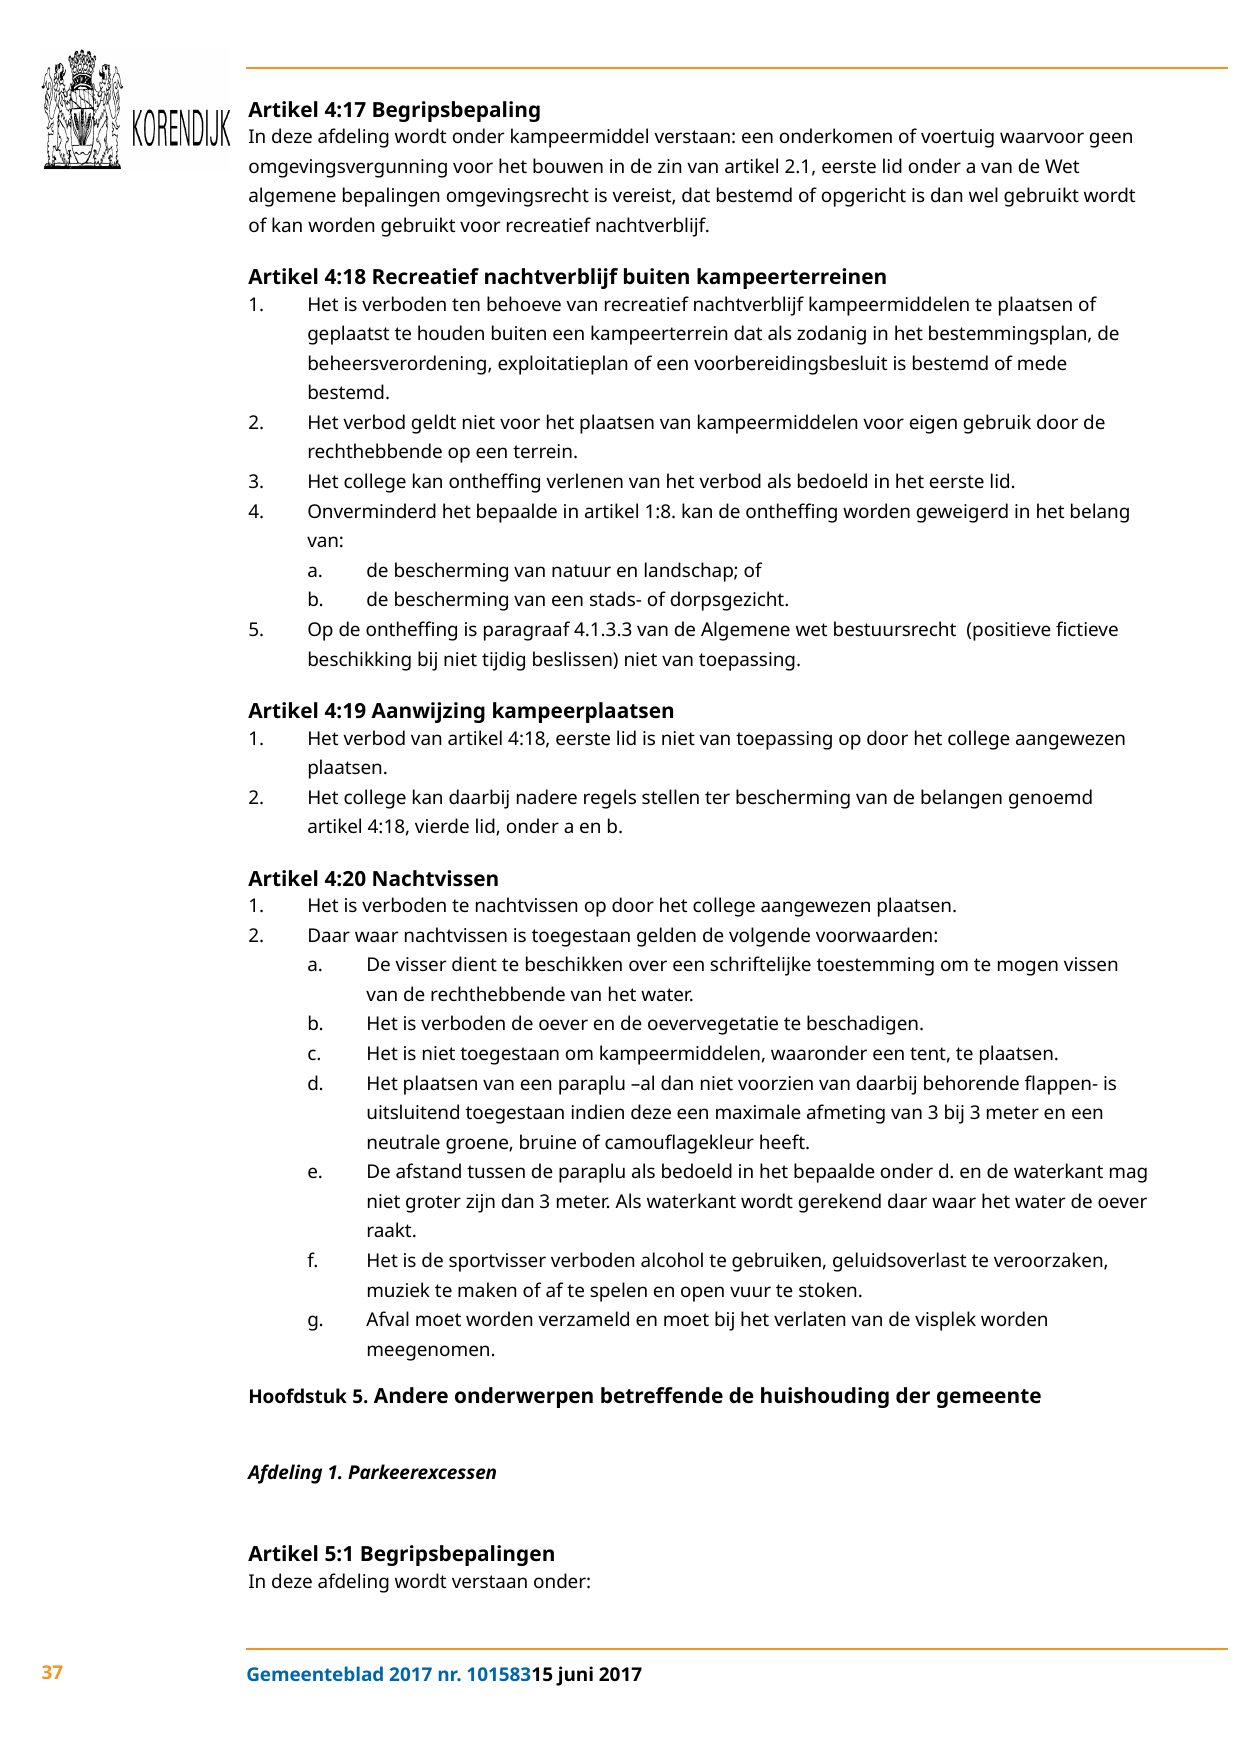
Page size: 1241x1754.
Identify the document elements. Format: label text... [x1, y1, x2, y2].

list Onverminderd het bepaalde in artikel 1:8. kan de ontheffing worden geweigerd in het belang van: [248, 498, 1152, 553]
list De visser dient te beschikken over een schriftelijke toestemming om te mogen vissen van de rechthebbende van het water. [307, 951, 1152, 1007]
list Het verbod geldt niet voor het plaatsen van kampeermiddelen voor eigen gebruik door de rechthebbende op een terrein. [248, 409, 1152, 464]
text Artikel 4:17 Begripsbepaling [248, 95, 1152, 123]
list Het is verboden te nachtvissen op door het college aangewezen plaatsen. [248, 892, 1152, 918]
list Het college kan daarbij nadere regels stellen ter bescherming van de belangen genoemd artikel 4:18, vierde lid, onder a en b. [248, 784, 1152, 839]
text Artikel 4:18 Recreatief nachtverblijf buiten kampeerterreinen [248, 262, 1152, 291]
list Het verbod van artikel 4:18, eerste lid is niet van toepassing op door het college aangewezen plaatsen. [248, 725, 1152, 780]
list de bescherming van een stads- of dorpsgezicht. [307, 587, 1152, 612]
list Afval moet worden verzameld en moet bij het verlaten van de visplek worden meegenomen. [307, 1306, 1152, 1362]
list Het plaatsen van een paraplu –al dan niet voorzien van daarbij behorende flappen- is uitsluitend toegestaan indien deze een maximale afmeting van 3 bij 3 meter en een neutrale groene, bruine of camouflagekleur heeft. [307, 1070, 1152, 1155]
list Het is verboden ten behoeve van recreatief nachtverblijf kampeermiddelen te plaatsen of geplaatst te houden buiten een kampeerterrein dat als zodanig in het bestemmingsplan, de beheersverordening, exploitatieplan of een voorbereidingsbesluit is bestemd of mede bestemd. [248, 291, 1152, 405]
list Daar waar nachtvissen is toegestaan gelden de volgende voorwaarden: [248, 922, 1152, 948]
list De afstand tussen de paraplu als bedoeld in het bepaalde onder d. en de waterkant mag niet groter zijn dan 3 meter. Als waterkant wordt gerekend daar waar het water de oever raakt. [307, 1158, 1152, 1243]
list de bescherming van natuur en landschap; of [307, 557, 1152, 583]
text In deze afdeling wordt verstaan onder: [248, 1568, 1152, 1593]
list Het is niet toegestaan om kampeermiddelen, waaronder een tent, te plaatsen. [307, 1040, 1152, 1066]
text Afdeling 1. Parkeerexcessen [248, 1459, 1152, 1485]
text Artikel 4:20 Nachtvissen [248, 864, 1152, 892]
text Artikel 5:1 Begripsbepalingen [248, 1539, 1152, 1568]
text In deze afdeling wordt onder kampeermiddel verstaan: een onderkomen of voertuig waarvoor geen omgevingsvergunning voor het bouwen in de zin van artikel 2.1, eerste lid onder a van de Wet algemene bepalingen omgevingsrecht is vereist, dat bestemd of opgericht is dan wel gebruikt wordt of kan worden gebruikt voor recreatief nachtverblijf. [248, 123, 1152, 238]
picture [41, 47, 231, 172]
text Hoofdstuk 5. Andere onderwerpen betreffende de huishouding der gemeente [248, 1382, 1152, 1410]
list Het college kan ontheffing verlenen van het verbod als bedoeld in het eerste lid. [248, 468, 1152, 494]
text Artikel 4:19 Aanwijzing kampeerplaatsen [248, 696, 1152, 725]
list Het is de sportvisser verboden alcohol te gebruiken, geluidsoverlast te veroorzaken, muziek te maken of af te spelen en open vuur te stoken. [307, 1247, 1152, 1303]
list Het is verboden de oever en de oevervegetatie te beschadigen. [307, 1011, 1152, 1036]
list Op de ontheffing is paragraaf 4.1.3.3 van de Algemene wet bestuursrecht (positieve fictieve beschikking bij niet tijdig beslissen) niet van toepassing. [248, 616, 1152, 672]
